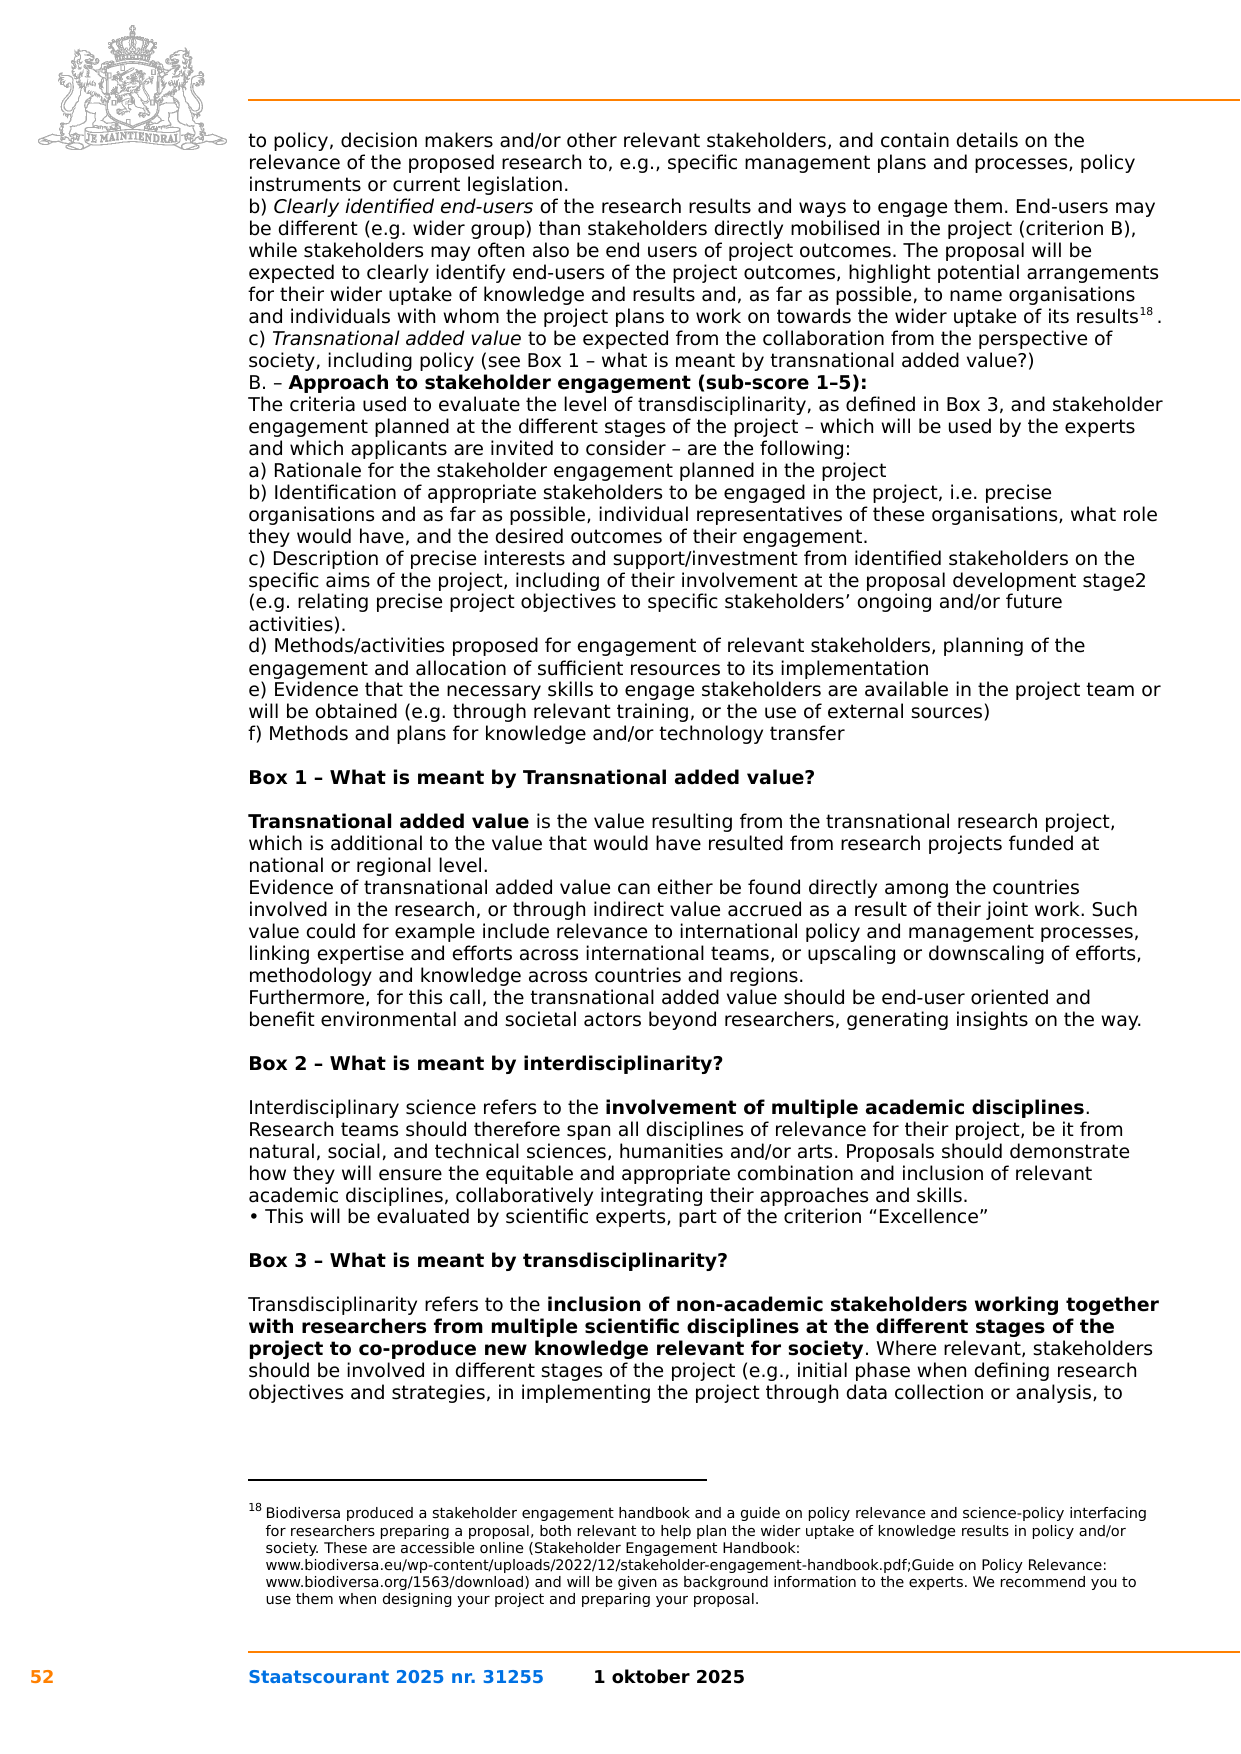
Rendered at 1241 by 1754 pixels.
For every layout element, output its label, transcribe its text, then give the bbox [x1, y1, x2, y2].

text b) Identification of appropriate stakeholders to be engaged in the project, i.e. precise organisations and as far as possible, individual representatives of these organisations, what role they would have, and the desired outcomes of their engagement. [248, 482, 1163, 547]
text Transnational added value is the value resulting from the transnational research project, which is additional to the value that would have resulted from research projects funded at national or regional level. [248, 811, 1163, 877]
text Evidence of transnational added value can either be found directly among the countries involved in the research, or through indirect value accrued as a result of their joint work. Such value could for example include relevance to international policy and management processes, linking expertise and efforts across international teams, or upscaling or downscaling of efforts, methodology and knowledge across countries and regions. [248, 877, 1163, 987]
text • This will be evaluated by scientific experts, part of the criterion “Excellence” [248, 1206, 1163, 1228]
picture [38, 25, 227, 150]
text c) Transnational added value to be expected from the collaboration from the perspective of society, including policy (see Box 1 – what is meant by transnational added value?) [248, 328, 1163, 372]
text f) Methods and plans for knowledge and/or technology transfer [248, 723, 1163, 745]
subtitle Box 3 – What is meant by transdisciplinarity? [248, 1250, 1163, 1272]
subtitle Box 1 – What is meant by Transnational added value? [248, 767, 1163, 789]
text Transdisciplinarity refers to the inclusion of non-academic stakeholders working together with researchers from multiple scientific disciplines at the different stages of the project to co-produce new knowledge relevant for society. Where relevant, stakeholders should be involved in different stages of the project (e.g., initial phase when defining research objectives and strategies, in implementing the project through data collection or analysis, to [248, 1294, 1163, 1404]
text c) Description of precise interests and support/investment from identified stakeholders on the specific aims of the project, including of their involvement at the proposal development stage2 (e.g. relating precise project objectives to specific stakeholders’ ongoing and/or future activities). [248, 547, 1163, 635]
text B. – Approach to stakeholder engagement (sub-score 1–5): [248, 372, 1163, 394]
text Biodiversa produced a stakeholder engagement handbook and a guide on policy relevance and science-policy interfacing for researchers preparing a proposal, both relevant to help plan the wider uptake of knowledge results in policy and/or society. These are accessible online (Stakeholder Engagement Handbook: www.biodiversa.eu/wp-content/uploads/2022/12/stakeholder-engagement-handbook.pdf;Guide on Policy Relevance: www.biodiversa.org/1563/download) and will be given as background information to the experts. We recommend you to use them when designing your project and preparing your proposal. [248, 1501, 1163, 1608]
subtitle Box 2 – What is meant by interdisciplinarity? [248, 1053, 1163, 1075]
text b) Clearly identified end-users of the research results and ways to engage them. End-users may be different (e.g. wider group) than stakeholders directly mobilised in the project (criterion B), while stakeholders may often also be end users of project outcomes. The proposal will be expected to clearly identify end-users of the project outcomes, highlight potential arrangements for their wider uptake of knowledge and results and, as far as possible, to name organisations and individuals with whom the project plans to work on towards the wider uptake of its results. [248, 196, 1163, 328]
text Interdisciplinary science refers to the involvement of multiple academic disciplines. Research teams should therefore span all disciplines of relevance for their project, be it from natural, social, and technical sciences, humanities and/or arts. Proposals should demonstrate how they will ensure the equitable and appropriate combination and inclusion of relevant academic disciplines, collaboratively integrating their approaches and skills. [248, 1097, 1163, 1206]
text The criteria used to evaluate the level of transdisciplinarity, as defined in Box 3, and stakeholder engagement planned at the different stages of the project – which will be used by the experts and which applicants are invited to consider – are the following: [248, 394, 1163, 459]
text Furthermore, for this call, the transnational added value should be end-user oriented and benefit environmental and societal actors beyond researchers, generating insights on the way. [248, 987, 1163, 1031]
text e) Evidence that the necessary skills to engage stakeholders are available in the project team or will be obtained (e.g. through relevant training, or the use of external sources) [248, 679, 1163, 723]
text to policy, decision makers and/or other relevant stakeholders, and contain details on the relevance of the proposed research to, e.g., specific management plans and processes, policy instruments or current legislation. [248, 130, 1163, 196]
text a) Rationale for the stakeholder engagement planned in the project [248, 459, 1163, 482]
text d) Methods/activities proposed for engagement of relevant stakeholders, planning of the engagement and allocation of sufficient resources to its implementation [248, 635, 1163, 679]
